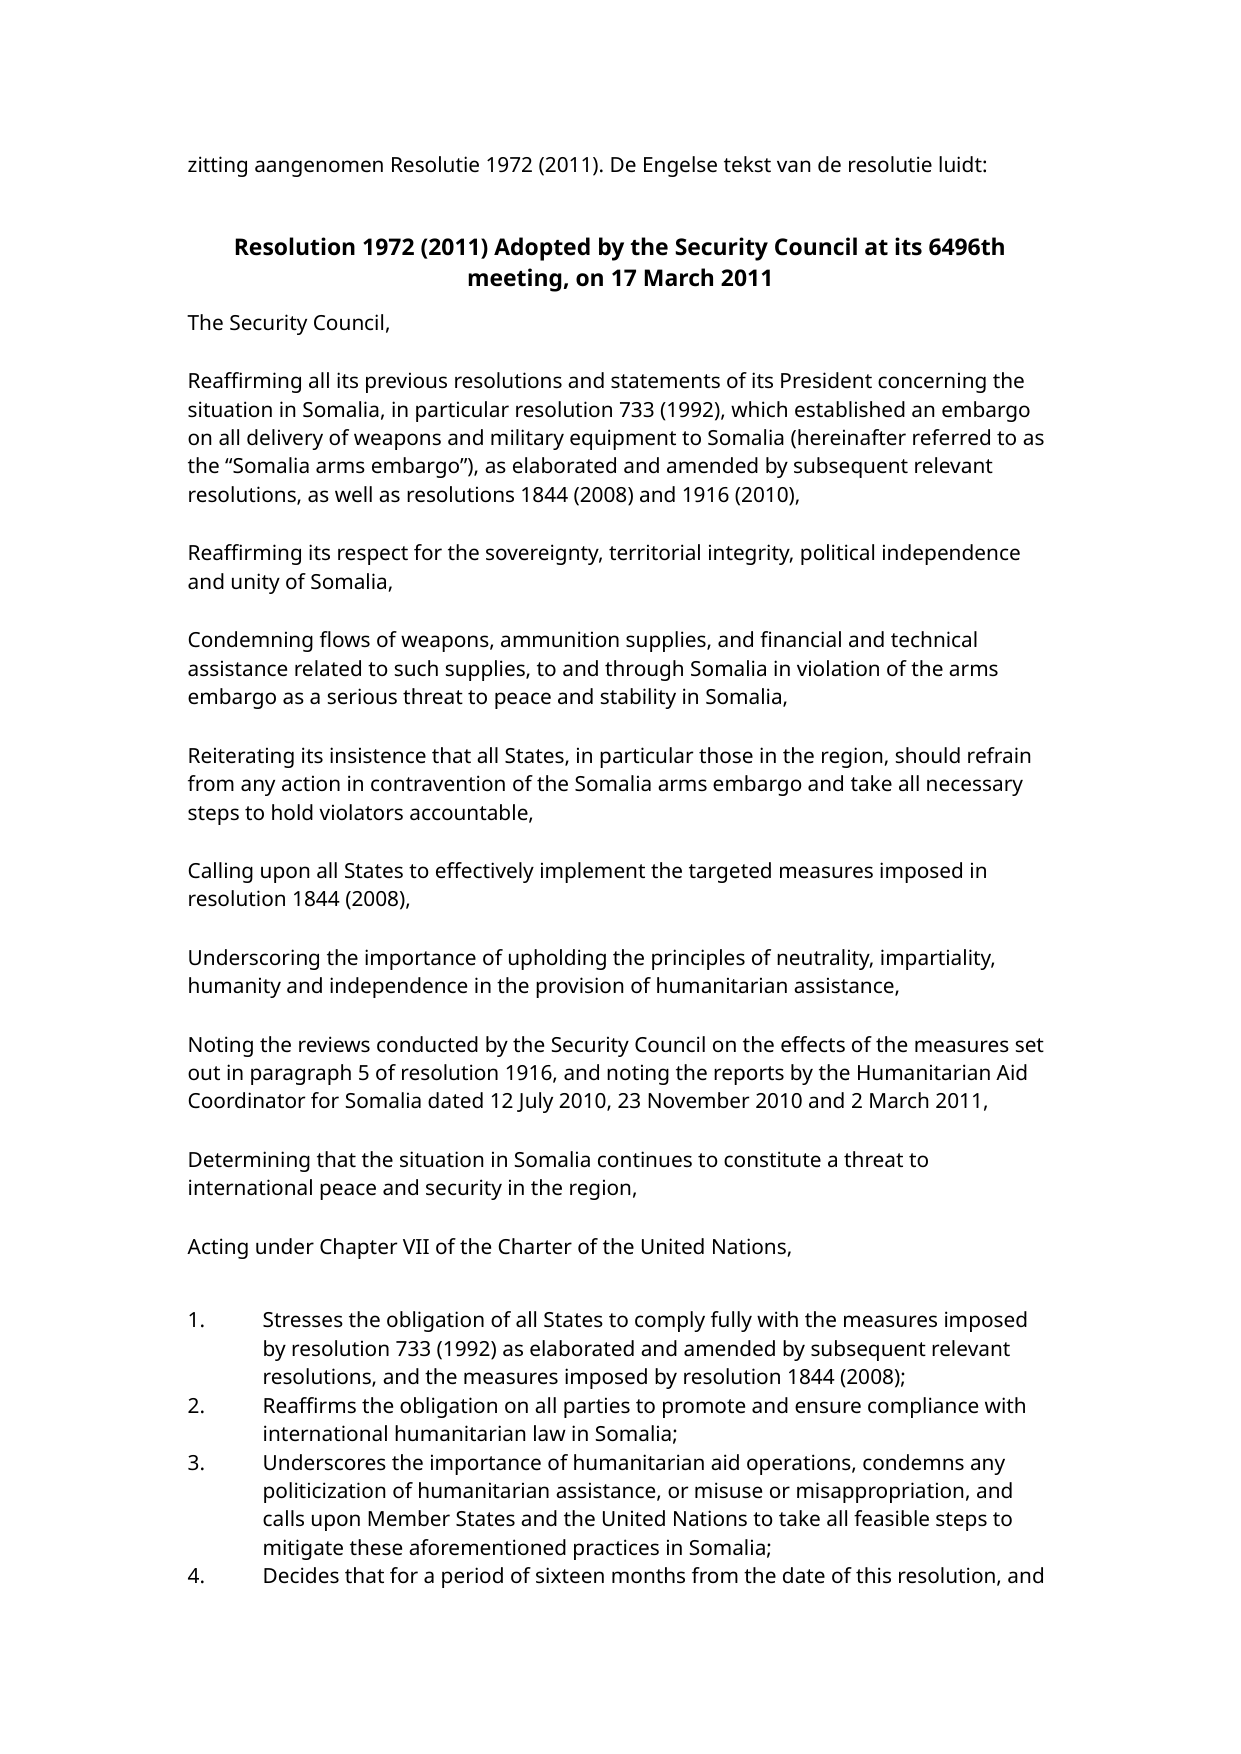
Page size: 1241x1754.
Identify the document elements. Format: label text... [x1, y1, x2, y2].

text Calling upon all States to effectively implement the targeted measures imposed in resolution 1844 (2008), [187, 856, 1053, 913]
text Reaffirming its respect for the sovereignty, territorial integrity, political independence and unity of Somalia, [187, 538, 1053, 595]
list Decides that for a period of sixteen months from the date of this resolution, and [187, 1561, 1053, 1590]
text Determining that the situation in Somalia continues to constitute a threat to international peace and security in the region, [187, 1145, 1053, 1202]
list Underscores the importance of humanitarian aid operations, condemns any politicization of humanitarian assistance, or misuse or misappropriation, and calls upon Member States and the United Nations to take all feasible steps to mitigate these aforementioned practices in Somalia; [187, 1448, 1053, 1561]
text Noting the reviews conducted by the Security Council on the effects of the measures set out in paragraph 5 of resolution 1916, and noting the reports by the Humanitarian Aid Coordinator for Somalia dated 12 July 2010, 23 November 2010 and 2 March 2011, [187, 1030, 1053, 1115]
text Underscoring the importance of upholding the principles of neutrality, impartiality, humanity and independence in the provision of humanitarian assistance, [187, 943, 1053, 1000]
subtitle Resolution 1972 (2011) Adopted by the Security Council at its 6496th meeting, on 17 March 2011 [187, 230, 1053, 293]
text Acting under Chapter VII of the Charter of the United Nations, [187, 1232, 1053, 1260]
text Reaffirming all its previous resolutions and statements of its President concerning the situation in Somalia, in particular resolution 733 (1992), which established an embargo on all delivery of weapons and military equipment to Somalia (hereinafter referred to as the “Somalia arms embargo”), as elaborated and amended by subsequent relevant resolutions, as well as resolutions 1844 (2008) and 1916 (2010), [187, 366, 1053, 508]
text The Security Council, [187, 308, 1053, 336]
text Condemning flows of weapons, ammunition supplies, and financial and technical assistance related to such supplies, to and through Somalia in violation of the arms embargo as a serious threat to peace and stability in Somalia, [187, 625, 1053, 711]
list Stresses the obligation of all States to comply fully with the measures imposed by resolution 733 (1992) as elaborated and amended by subsequent relevant resolutions, and the measures imposed by resolution 1844 (2008); [187, 1305, 1053, 1391]
list Reaffirms the obligation on all parties to promote and ensure compliance with international humanitarian law in Somalia; [187, 1391, 1053, 1448]
text Reiterating its insistence that all States, in particular those in the region, should refrain from any action in contravention of the Somalia arms embargo and take all necessary steps to hold violators accountable, [187, 741, 1053, 826]
text zitting aangenomen Resolutie 1972 (2011). De Engelse tekst van de resolutie luidt: [187, 150, 1053, 178]
